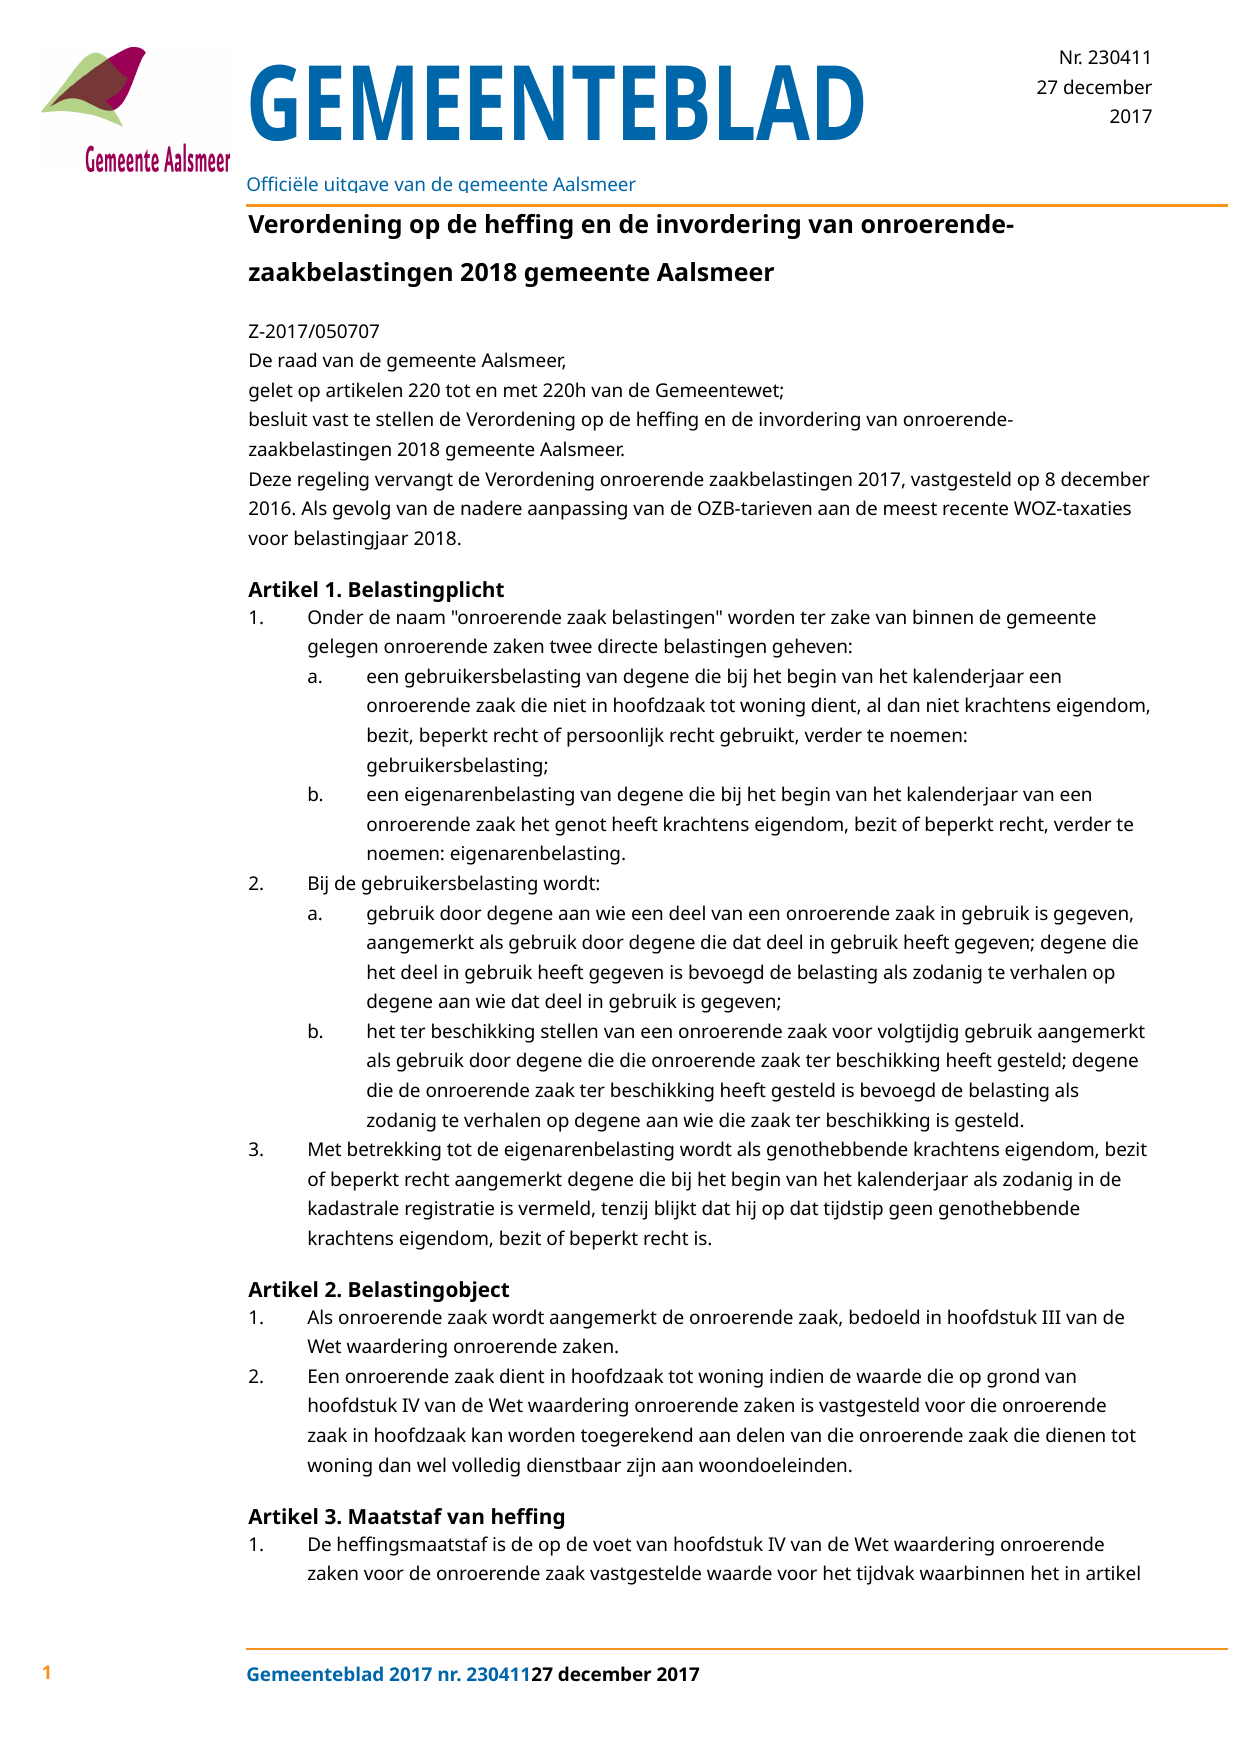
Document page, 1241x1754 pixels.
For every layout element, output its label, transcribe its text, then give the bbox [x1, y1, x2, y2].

list De heffingsmaatstaf is de op de voet van hoofdstuk IV van de Wet waardering onroerende zaken voor de onroerende zaak vastgestelde waarde voor het tijdvak waarbinnen het in artikel [248, 1531, 1152, 1586]
list het ter beschikking stellen van een onroerende zaak voor volgtijdig gebruik aangemerkt als gebruik door degene die die onroerende zaak ter beschikking heeft gesteld; degene die de onroerende zaak ter beschikking heeft gesteld is bevoegd de belasting als zodanig te verhalen op degene aan wie die zaak ter beschikking is gesteld. [307, 1018, 1152, 1132]
list een gebruikersbelasting van degene die bij het begin van het kalenderjaar een onroerende zaak die niet in hoofdzaak tot woning dient, al dan niet krachtens eigendom, bezit, beperkt recht of persoonlijk recht gebruikt, verder te noemen: gebruikersbelasting; [307, 663, 1152, 777]
text Deze regeling vervangt de Verordening onroerende zaakbelastingen 2017, vastgesteld op 8 december 2016. Als gevolg van de nadere aanpassing van de OZB-tarieven aan de meest recente WOZ-taxaties voor belastingjaar 2018. [248, 466, 1152, 551]
text Artikel 3. Maatstaf van heffing [248, 1502, 1152, 1531]
text gelet op artikelen 220 tot en met 220h van de Gemeentewet; [248, 377, 1152, 403]
list Als onroerende zaak wordt aangemerkt de onroerende zaak, bedoeld in hoofdstuk III van de Wet waardering onroerende zaken. [248, 1304, 1152, 1359]
list Onder de naam "onroerende zaak belastingen" worden ter zake van binnen de gemeente gelegen onroerende zaken twee directe belastingen geheven: [248, 604, 1152, 659]
list Met betrekking tot de eigenarenbelasting wordt als genothebbende krachtens eigendom, bezit of beperkt recht aangemerkt degene die bij het begin van het kalenderjaar als zodanig in de kadastrale registratie is vermeld, tenzij blijkt dat hij op dat tijdstip geen genothebbende krachtens eigendom, bezit of beperkt recht is. [248, 1136, 1152, 1251]
list gebruik door degene aan wie een deel van een onroerende zaak in gebruik is gegeven, aangemerkt als gebruik door degene die dat deel in gebruik heeft gegeven; degene die het deel in gebruik heeft gegeven is bevoegd de belasting als zodanig te verhalen op degene aan wie dat deel in gebruik is gegeven; [307, 900, 1152, 1014]
picture [41, 47, 231, 172]
text Artikel 1. Belastingplicht [248, 575, 1152, 604]
list Een onroerende zaak dient in hoofdzaak tot woning indien de waarde die op grond van hoofdstuk IV van de Wet waardering onroerende zaken is vastgesteld voor die onroerende zaak in hoofdzaak kan worden toegerekend aan delen van die onroerende zaak die dienen tot woning dan wel volledig dienstbaar zijn aan woondoeleinden. [248, 1363, 1152, 1478]
text Artikel 2. Belastingobject [248, 1276, 1152, 1304]
text De raad van de gemeente Aalsmeer, [248, 347, 1152, 373]
list Bij de gebruikersbelasting wordt: [248, 870, 1152, 896]
text Verordening op de heffing en de invordering van onroerende-zaakbelastingen 2018 gemeente Aalsmeer [248, 207, 1152, 288]
list een eigenarenbelasting van degene die bij het begin van het kalenderjaar van een onroerende zaak het genot heeft krachtens eigendom, bezit of beperkt recht, verder te noemen: eigenarenbelasting. [307, 781, 1152, 866]
text Z-2017/050707 [248, 318, 1152, 344]
text besluit vast te stellen de Verordening op de heffing en de invordering van onroerende-zaakbelastingen 2018 gemeente Aalsmeer. [248, 407, 1152, 462]
